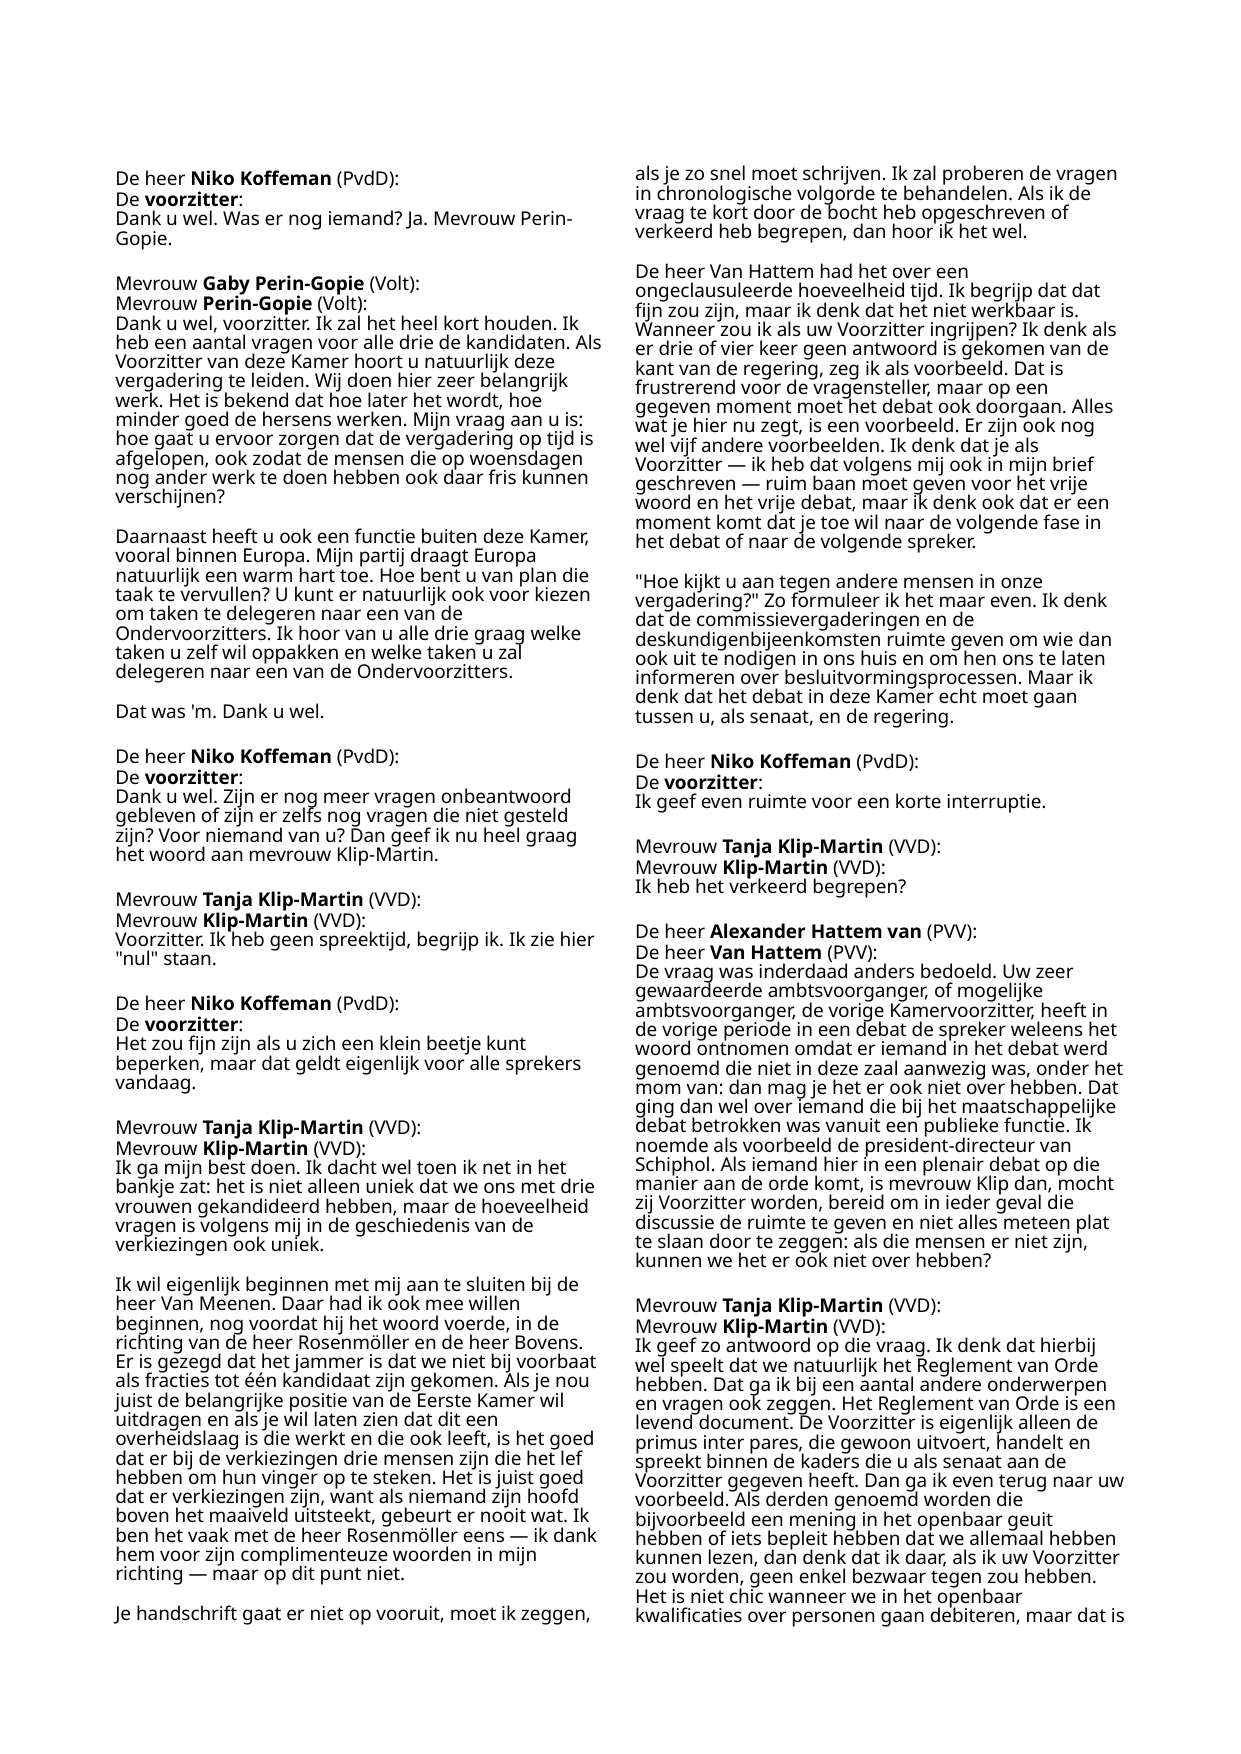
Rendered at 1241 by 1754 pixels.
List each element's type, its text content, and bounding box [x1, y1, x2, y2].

text De voorzitter: [115, 191, 605, 210]
text Mevrouw Klip-Martin (VVD): [635, 859, 1125, 878]
text Mevrouw Perin-Gopie (Volt): [115, 295, 605, 315]
text Het zou fijn zijn als u zich een klein beetje kunt beperken, maar dat geldt eigenlijk voor alle sprekers vandaag. [115, 1035, 605, 1093]
text Dank u wel. Was er nog iemand? Ja. Mevrouw Perin-Gopie. [115, 210, 605, 249]
text De vraag was inderdaad anders bedoeld. Uw zeer gewaardeerde ambtsvoorganger, of mogelijke ambtsvoorganger, de vorige Kamervoorzitter, heeft in de vorige periode in een debat de spreker weleens het woord ontnomen omdat er iemand in het debat werd genoemd die niet in deze zaal aanwezig was, onder het mom van: dan mag je het er ook niet over hebben. Dat ging dan wel over iemand die bij het maatschappelijke debat betrokken was vanuit een publieke functie. Ik noemde als voorbeeld de president-directeur van Schiphol. Als iemand hier in een plenair debat op die manier aan de orde komt, is mevrouw Klip dan, mocht zij Voorzitter worden, bereid om in ieder geval die discussie de ruimte te geven en niet alles meteen plat te slaan door te zeggen: als die mensen er niet zijn, kunnen we het er ook niet over hebben? [635, 963, 1125, 1271]
text Dank u wel, voorzitter. Ik zal het heel kort houden. Ik heb een aantal vragen voor alle drie de kandidaten. Als Voorzitter van deze Kamer hoort u natuurlijk deze vergadering te leiden. Wij doen hier zeer belangrijk werk. Het is bekend dat hoe later het wordt, hoe minder goed de hersens werken. Mijn vraag aan u is: hoe gaat u ervoor zorgen dat de vergadering op tijd is afgelopen, ook zodat de mensen die op woensdagen nog ander werk te doen hebben ook daar fris kunnen verschijnen? [115, 315, 605, 507]
text Dank u wel. Zijn er nog meer vragen onbeantwoord gebleven of zijn er zelfs nog vragen die niet gesteld zijn? Voor niemand van u? Dan geef ik nu heel graag het woord aan mevrouw Klip-Martin. [115, 788, 605, 865]
text De heer Alexander Hattem van (PVV): [635, 918, 1125, 944]
text als je zo snel moet schrijven. Ik zal proberen de vragen in chronologische volgorde te behandelen. Als ik de vraag te kort door de bocht heb opgeschreven of verkeerd heb begrepen, dan hoor ik het wel. [635, 165, 1125, 242]
text Ik ga mijn best doen. Ik dacht wel toen ik net in het bankje zat: het is niet alleen uniek dat we ons met drie vrouwen gekandideerd hebben, maar de hoeveelheid vragen is volgens mij in de geschiedenis van de verkiezingen ook uniek. [115, 1159, 605, 1255]
text Mevrouw Klip-Martin (VVD): [115, 912, 605, 931]
text Dat was 'm. Dank u wel. [115, 703, 605, 722]
text Ik wil eigenlijk beginnen met mij aan te sluiten bij de heer Van Meenen. Daar had ik ook mee willen beginnen, nog voordat hij het woord voerde, in de richting van de heer Rosenmöller en de heer Bovens. Er is gezegd dat het jammer is dat we niet bij voorbaat als fracties tot één kandidaat zijn gekomen. Als je nou juist de belangrijke positie van de Eerste Kamer wil uitdragen en als je wil laten zien dat dit een overheidslaag is die werkt en die ook leeft, is het goed dat er bij de verkiezingen drie mensen zijn die het lef hebben om hun vinger op te steken. Het is juist goed dat er verkiezingen zijn, want als niemand zijn hoofd boven het maaiveld uitsteekt, gebeurt er nooit wat. Ik ben het vaak met de heer Rosenmöller eens — ik dank hem voor zijn complimenteuze woorden in mijn richting — maar op dit punt niet. [115, 1276, 605, 1584]
text Voorzitter. Ik heb geen spreektijd, begrijp ik. Ik zie hier "nul" staan. [115, 931, 605, 969]
text Mevrouw Gaby Perin-Gopie (Volt): [115, 270, 605, 295]
text De voorzitter: [115, 1016, 605, 1035]
text Mevrouw Tanja Klip-Martin (VVD): [635, 1292, 1125, 1318]
text Mevrouw Tanja Klip-Martin (VVD): [115, 1114, 605, 1140]
text De heer Van Hattem (PVV): [635, 944, 1125, 963]
text De voorzitter: [635, 774, 1125, 793]
text Mevrouw Tanja Klip-Martin (VVD): [115, 886, 605, 912]
text Mevrouw Klip-Martin (VVD): [635, 1318, 1125, 1337]
text "Hoe kijkt u aan tegen andere mensen in onze vergadering?" Zo formuleer ik het maar even. Ik denk dat de commissievergaderingen en de deskundigenbijeenkomsten ruimte geven om wie dan ook uit te nodigen in ons huis en om hen ons te laten informeren over besluitvormingsprocessen. Maar ik denk dat het debat in deze Kamer echt moet gaan tussen u, als senaat, en de regering. [635, 573, 1125, 727]
text Ik geef even ruimte voor een korte interruptie. [635, 793, 1125, 812]
text De voorzitter: [115, 769, 605, 788]
text De heer Niko Koffeman (PvdD): [115, 165, 605, 191]
text De heer Van Hattem had het over een ongeclausuleerde hoeveelheid tijd. Ik begrijp dat dat fijn zou zijn, maar ik denk dat het niet werkbaar is. Wanneer zou ik als uw Voorzitter ingrijpen? Ik denk als er drie of vier keer geen antwoord is gekomen van de kant van de regering, zeg ik als voorbeeld. Dat is frustrerend voor de vragensteller, maar op een gegeven moment moet het debat ook doorgaan. Alles wat je hier nu zegt, is een voorbeeld. Er zijn ook nog wel vijf andere voorbeelden. Ik denk dat je als Voorzitter — ik heb dat volgens mij ook in mijn brief geschreven — ruim baan moet geven voor het vrije woord en het vrije debat, maar ik denk ook dat er een moment komt dat je toe wil naar de volgende fase in het debat of naar de volgende spreker. [635, 263, 1125, 552]
text Ik heb het verkeerd begrepen? [635, 878, 1125, 897]
text Mevrouw Klip-Martin (VVD): [115, 1140, 605, 1159]
text Je handschrift gaat er niet op vooruit, moet ik zeggen, [115, 1605, 605, 1624]
text Daarnaast heeft u ook een functie buiten deze Kamer, vooral binnen Europa. Mijn partij draagt Europa natuurlijk een warm hart toe. Hoe bent u van plan die taak te vervullen? U kunt er natuurlijk ook voor kiezen om taken te delegeren naar een van de Ondervoorzitters. Ik hoor van u alle drie graag welke taken u zelf wil oppakken en welke taken u zal delegeren naar een van de Ondervoorzitters. [115, 528, 605, 682]
text De heer Niko Koffeman (PvdD): [635, 748, 1125, 774]
text Mevrouw Tanja Klip-Martin (VVD): [635, 833, 1125, 859]
text Ik geef zo antwoord op die vraag. Ik denk dat hierbij wel speelt dat we natuurlijk het Reglement van Orde hebben. Dat ga ik bij een aantal andere onderwerpen en vragen ook zeggen. Het Reglement van Orde is een levend document. De Voorzitter is eigenlijk alleen de primus inter pares, die gewoon uitvoert, handelt en spreekt binnen de kaders die u als senaat aan de Voorzitter gegeven heeft. Dan ga ik even terug naar uw voorbeeld. Als derden genoemd worden die bijvoorbeeld een mening in het openbaar geuit hebben of iets bepleit hebben dat we allemaal hebben kunnen lezen, dan denk dat ik daar, als ik uw Voorzitter zou worden, geen enkel bezwaar tegen zou hebben. Het is niet chic wanneer we in het openbaar kwalificaties over personen gaan debiteren, maar dat is [635, 1337, 1125, 1626]
text De heer Niko Koffeman (PvdD): [115, 743, 605, 769]
text De heer Niko Koffeman (PvdD): [115, 990, 605, 1016]
